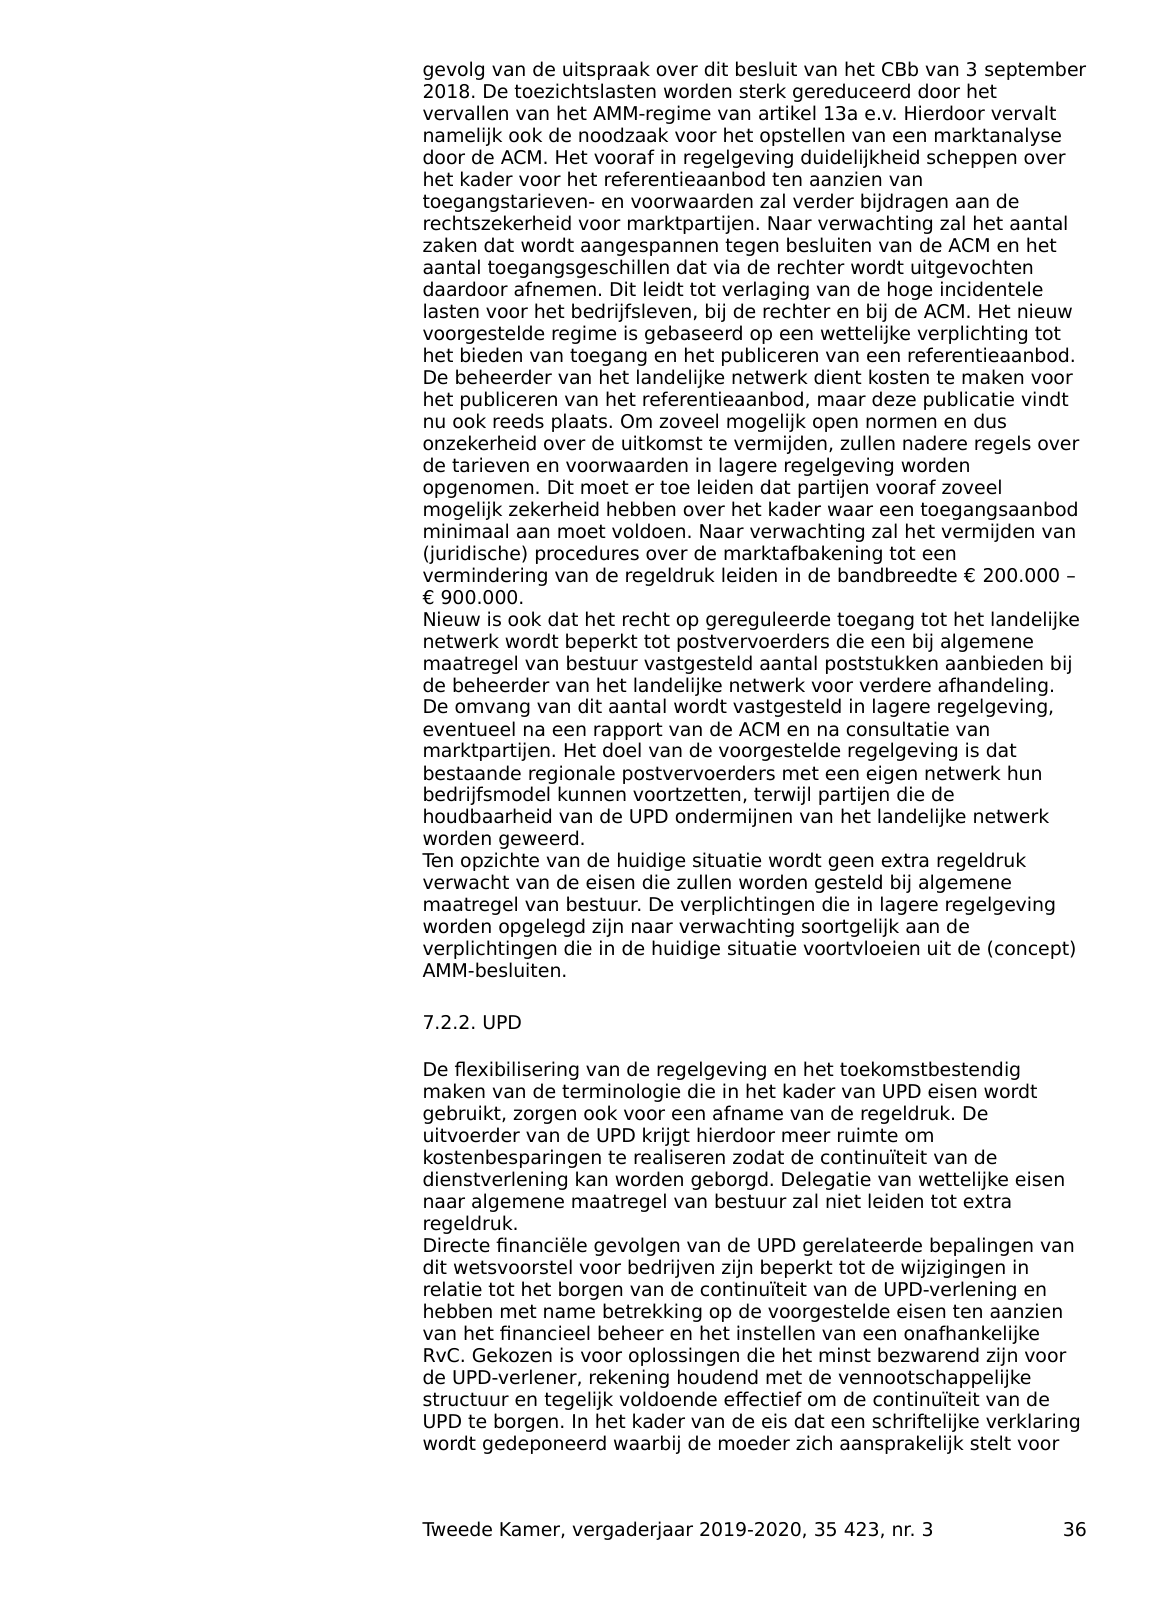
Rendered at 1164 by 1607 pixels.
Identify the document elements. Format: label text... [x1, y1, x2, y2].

subtitle 7.2.2. UPD [422, 1012, 1087, 1034]
text Directe financiële gevolgen van de UPD gerelateerde bepalingen van dit wetsvoorstel voor bedrijven zijn beperkt tot de wijzigingen in relatie tot het borgen van de continuïteit van de UPD-verlening en hebben met name betrekking op de voorgestelde eisen ten aanzien van het financieel beheer en het instellen van een onafhankelijke RvC. Gekozen is voor oplossingen die het minst bezwarend zijn voor de UPD-verlener, rekening houdend met de vennootschappelijke structuur en tegelijk voldoende effectief om de continuïteit van de UPD te borgen. In het kader van de eis dat een schriftelijke verklaring wordt gedeponeerd waarbij de moeder zich aansprakelijk stelt voor [422, 1235, 1087, 1455]
text De flexibilisering van de regelgeving en het toekomstbestendig maken van de terminologie die in het kader van UPD eisen wordt gebruikt, zorgen ook voor een afname van de regeldruk. De uitvoerder van de UPD krijgt hierdoor meer ruimte om kostenbesparingen te realiseren zodat de continuïteit van de dienstverlening kan worden geborgd. Delegatie van wettelijke eisen naar algemene maatregel van bestuur zal niet leiden tot extra regeldruk. [422, 1059, 1087, 1235]
text gevolg van de uitspraak over dit besluit van het CBb van 3 september 2018. De toezichtslasten worden sterk gereduceerd door het vervallen van het AMM-regime van artikel 13a e.v. Hierdoor vervalt namelijk ook de noodzaak voor het opstellen van een marktanalyse door de ACM. Het vooraf in regelgeving duidelijkheid scheppen over het kader voor het referentieaanbod ten aanzien van toegangstarieven- en voorwaarden zal verder bijdragen aan de rechtszekerheid voor marktpartijen. Naar verwachting zal het aantal zaken dat wordt aangespannen tegen besluiten van de ACM en het aantal toegangsgeschillen dat via de rechter wordt uitgevochten daardoor afnemen. Dit leidt tot verlaging van de hoge incidentele lasten voor het bedrijfsleven, bij de rechter en bij de ACM. Het nieuw voorgestelde regime is gebaseerd op een wettelijke verplichting tot het bieden van toegang en het publiceren van een referentieaanbod. De beheerder van het landelijke netwerk dient kosten te maken voor het publiceren van het referentieaanbod, maar deze publicatie vindt nu ook reeds plaats. Om zoveel mogelijk open normen en dus onzekerheid over de uitkomst te vermijden, zullen nadere regels over de tarieven en voorwaarden in lagere regelgeving worden opgenomen. Dit moet er toe leiden dat partijen vooraf zoveel mogelijk zekerheid hebben over het kader waar een toegangsaanbod minimaal aan moet voldoen. Naar verwachting zal het vermijden van (juridische) procedures over de marktafbakening tot een vermindering van de regeldruk leiden in de bandbreedte € 200.000 – € 900.000. [422, 59, 1087, 608]
text Nieuw is ook dat het recht op gereguleerde toegang tot het landelijke netwerk wordt beperkt tot postvervoerders die een bij algemene maatregel van bestuur vastgesteld aantal poststukken aanbieden bij de beheerder van het landelijke netwerk voor verdere afhandeling. De omvang van dit aantal wordt vastgesteld in lagere regelgeving, eventueel na een rapport van de ACM en na consultatie van marktpartijen. Het doel van de voorgestelde regelgeving is dat bestaande regionale postvervoerders met een eigen netwerk hun bedrijfsmodel kunnen voortzetten, terwijl partijen die de houdbaarheid van de UPD ondermijnen van het landelijke netwerk worden geweerd. [422, 608, 1087, 850]
text Ten opzichte van de huidige situatie wordt geen extra regeldruk verwacht van de eisen die zullen worden gesteld bij algemene maatregel van bestuur. De verplichtingen die in lagere regelgeving worden opgelegd zijn naar verwachting soortgelijk aan de verplichtingen die in de huidige situatie voortvloeien uit de (concept) AMM-besluiten. [422, 850, 1087, 982]
